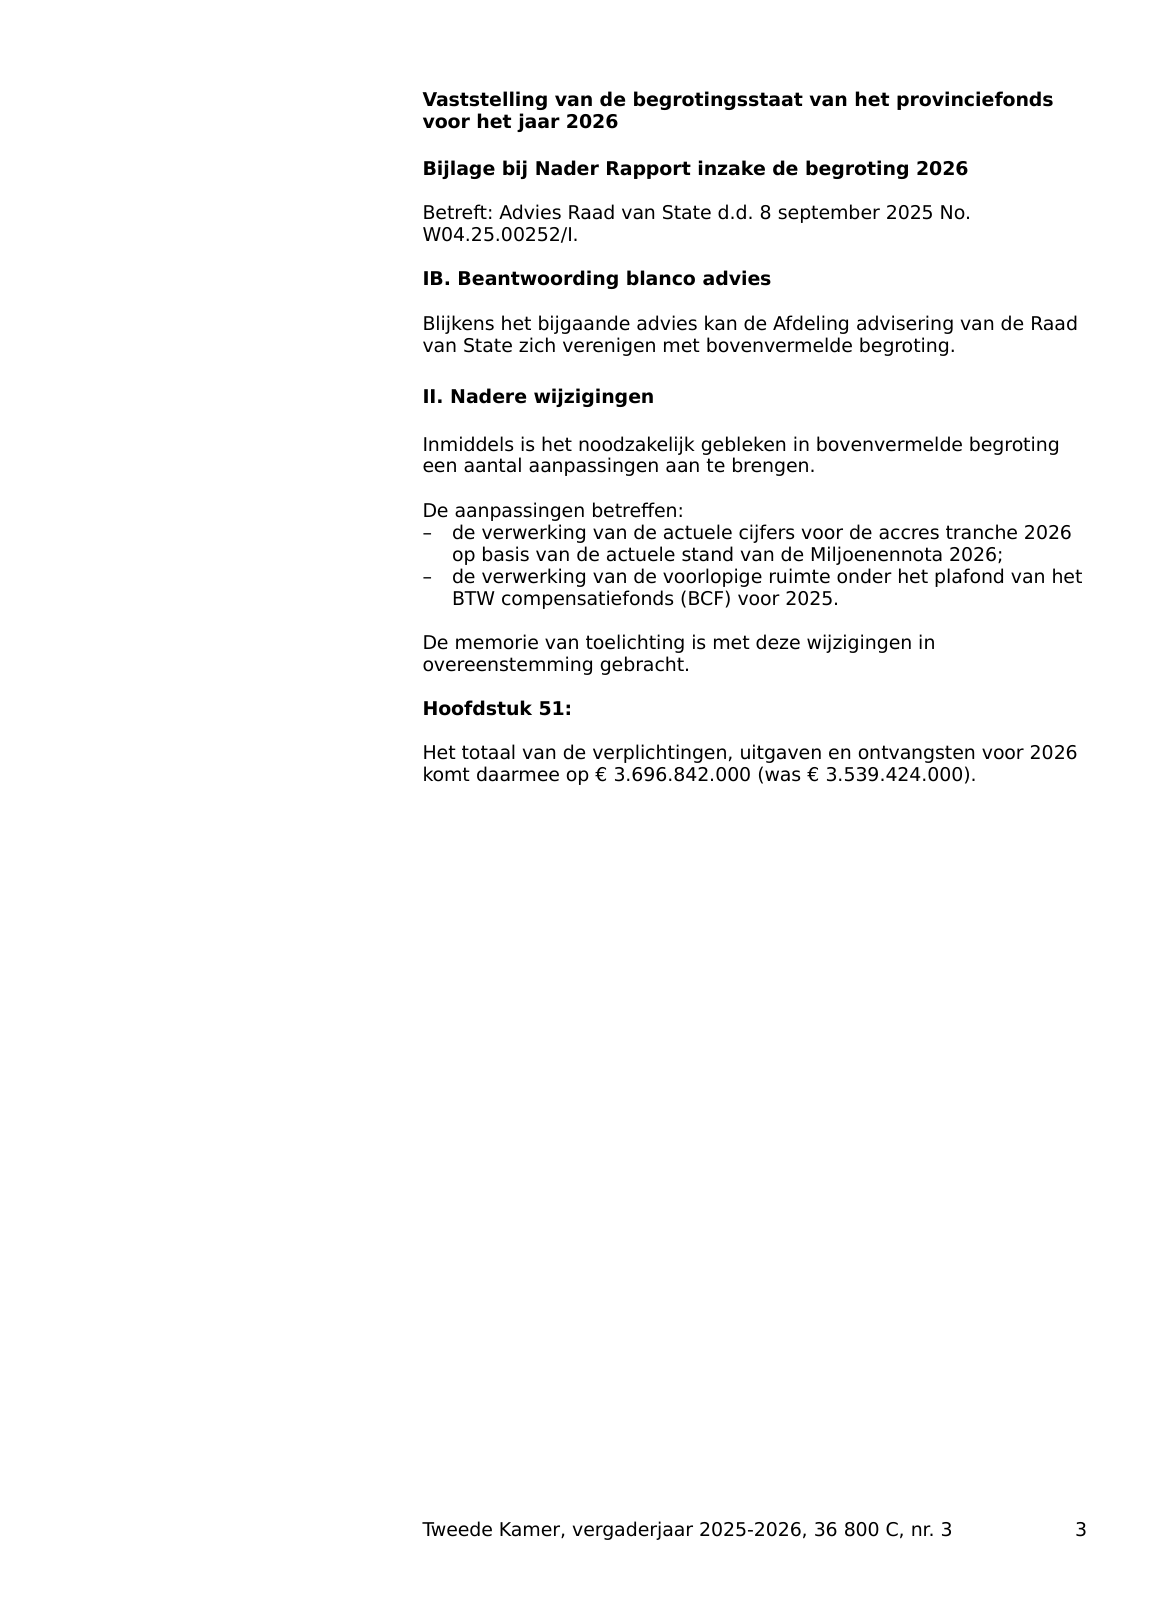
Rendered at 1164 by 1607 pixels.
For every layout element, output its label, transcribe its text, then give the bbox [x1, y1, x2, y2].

text De memorie van toelichting is met deze wijzigingen in overeenstemming gebracht. [422, 632, 1087, 676]
subtitle IB. Beantwoording blanco advies [422, 268, 1087, 290]
text Het totaal van de verplichtingen, uitgaven en ontvangsten voor 2026 komt daarmee op € 3.696.842.000 (was € 3.539.424.000). [422, 742, 1087, 786]
text De aanpassingen betreffen: [422, 499, 1087, 522]
text Betreft: Advies Raad van State d.d. 8 september 2025 No. W04.25.00252/I. [422, 202, 1087, 246]
subtitle Hoofdstuk 51: [422, 698, 1087, 720]
text Blijkens het bijgaande advies kan de Afdeling advisering van de Raad van State zich verenigen met bovenvermelde begroting. [422, 312, 1087, 356]
text Inmiddels is het noodzakelijk gebleken in bovenvermelde begroting een aantal aanpassingen aan te brengen. [422, 433, 1087, 477]
subtitle II. Nadere wijzigingen [422, 386, 1087, 408]
text – de verwerking van de actuele cijfers voor de accres tranche 2026 op basis van de actuele stand van de Miljoenennota 2026; [422, 522, 1087, 566]
subtitle Vaststelling van de begrotingsstaat van het provinciefonds voor het jaar 2026 [77, 89, 1087, 133]
text – de verwerking van de voorlopige ruimte onder het plafond van het BTW compensatiefonds (BCF) voor 2025. [422, 566, 1087, 609]
subtitle Bijlage bij Nader Rapport inzake de begroting 2026 [422, 158, 1087, 180]
